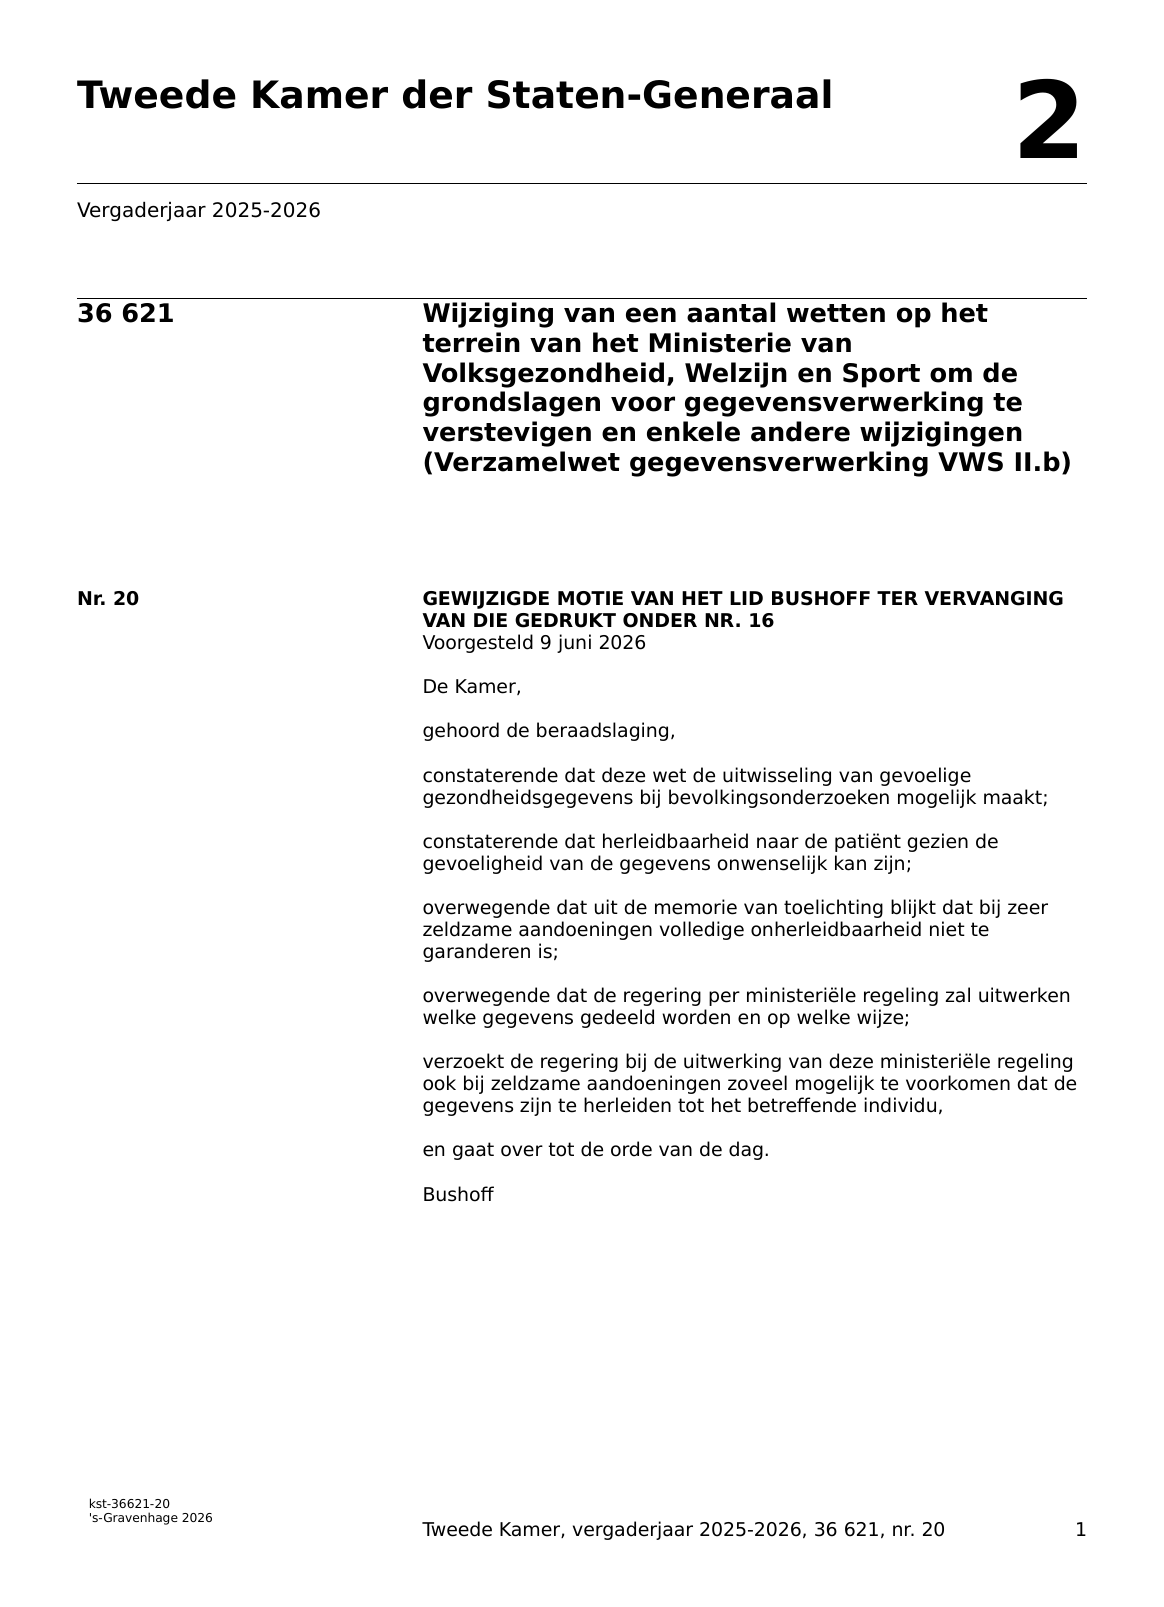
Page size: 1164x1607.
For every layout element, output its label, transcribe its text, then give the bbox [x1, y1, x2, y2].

text constaterende dat herleidbaarheid naar de patiënt gezien de gevoeligheid van de gegevens onwenselijk kan zijn; [422, 831, 1087, 875]
text overwegende dat uit de memorie van toelichting blijkt dat bij zeer zeldzame aandoeningen volledige onherleidbaarheid niet te garanderen is; [422, 897, 1087, 963]
subtitle 36 621 Wijziging van een aantal wetten op het terrein van het Ministerie van Volksgezondheid, Welzijn en Sport om de grondslagen voor gegevensverwerking te verstevigen en enkele andere wijzigingen (Verzamelwet gegevensverwerking VWS II.b) [77, 299, 1087, 477]
table_header Tweede Kamer der Staten-Generaal [77, 59, 886, 183]
text en gaat over tot de orde van de dag. [422, 1139, 1087, 1161]
subtitle Nr. 20 GEWIJZIGDE MOTIE VAN HET LID BUSHOFF TER VERVANGING VAN DIE GEDRUKT ONDER NR. 16 [77, 588, 1087, 632]
table_header 2 [886, 59, 1087, 183]
table_cell Vergaderjaar 2025-2026 [77, 184, 1087, 298]
text Voorgesteld 9 juni 2026 [422, 632, 1087, 654]
text overwegende dat de regering per ministeriële regeling zal uitwerken welke gegevens gedeeld worden en op welke wijze; [422, 985, 1087, 1029]
text De Kamer, [422, 676, 1087, 698]
text gehoord de beraadslaging, [422, 720, 1087, 742]
text constaterende dat deze wet de uitwisseling van gevoelige gezondheidsgegevens bij bevolkingsonderzoeken mogelijk maakt; [422, 764, 1087, 808]
text kst-36621-20 [88, 1497, 323, 1511]
text Bushoff [422, 1183, 1087, 1205]
text verzoekt de regering bij de uitwerking van deze ministeriële regeling ook bij zeldzame aandoeningen zoveel mogelijk te voorkomen dat de gegevens zijn te herleiden tot het betreffende individu, [422, 1051, 1087, 1117]
text 's-Gravenhage 2026 [88, 1511, 323, 1525]
